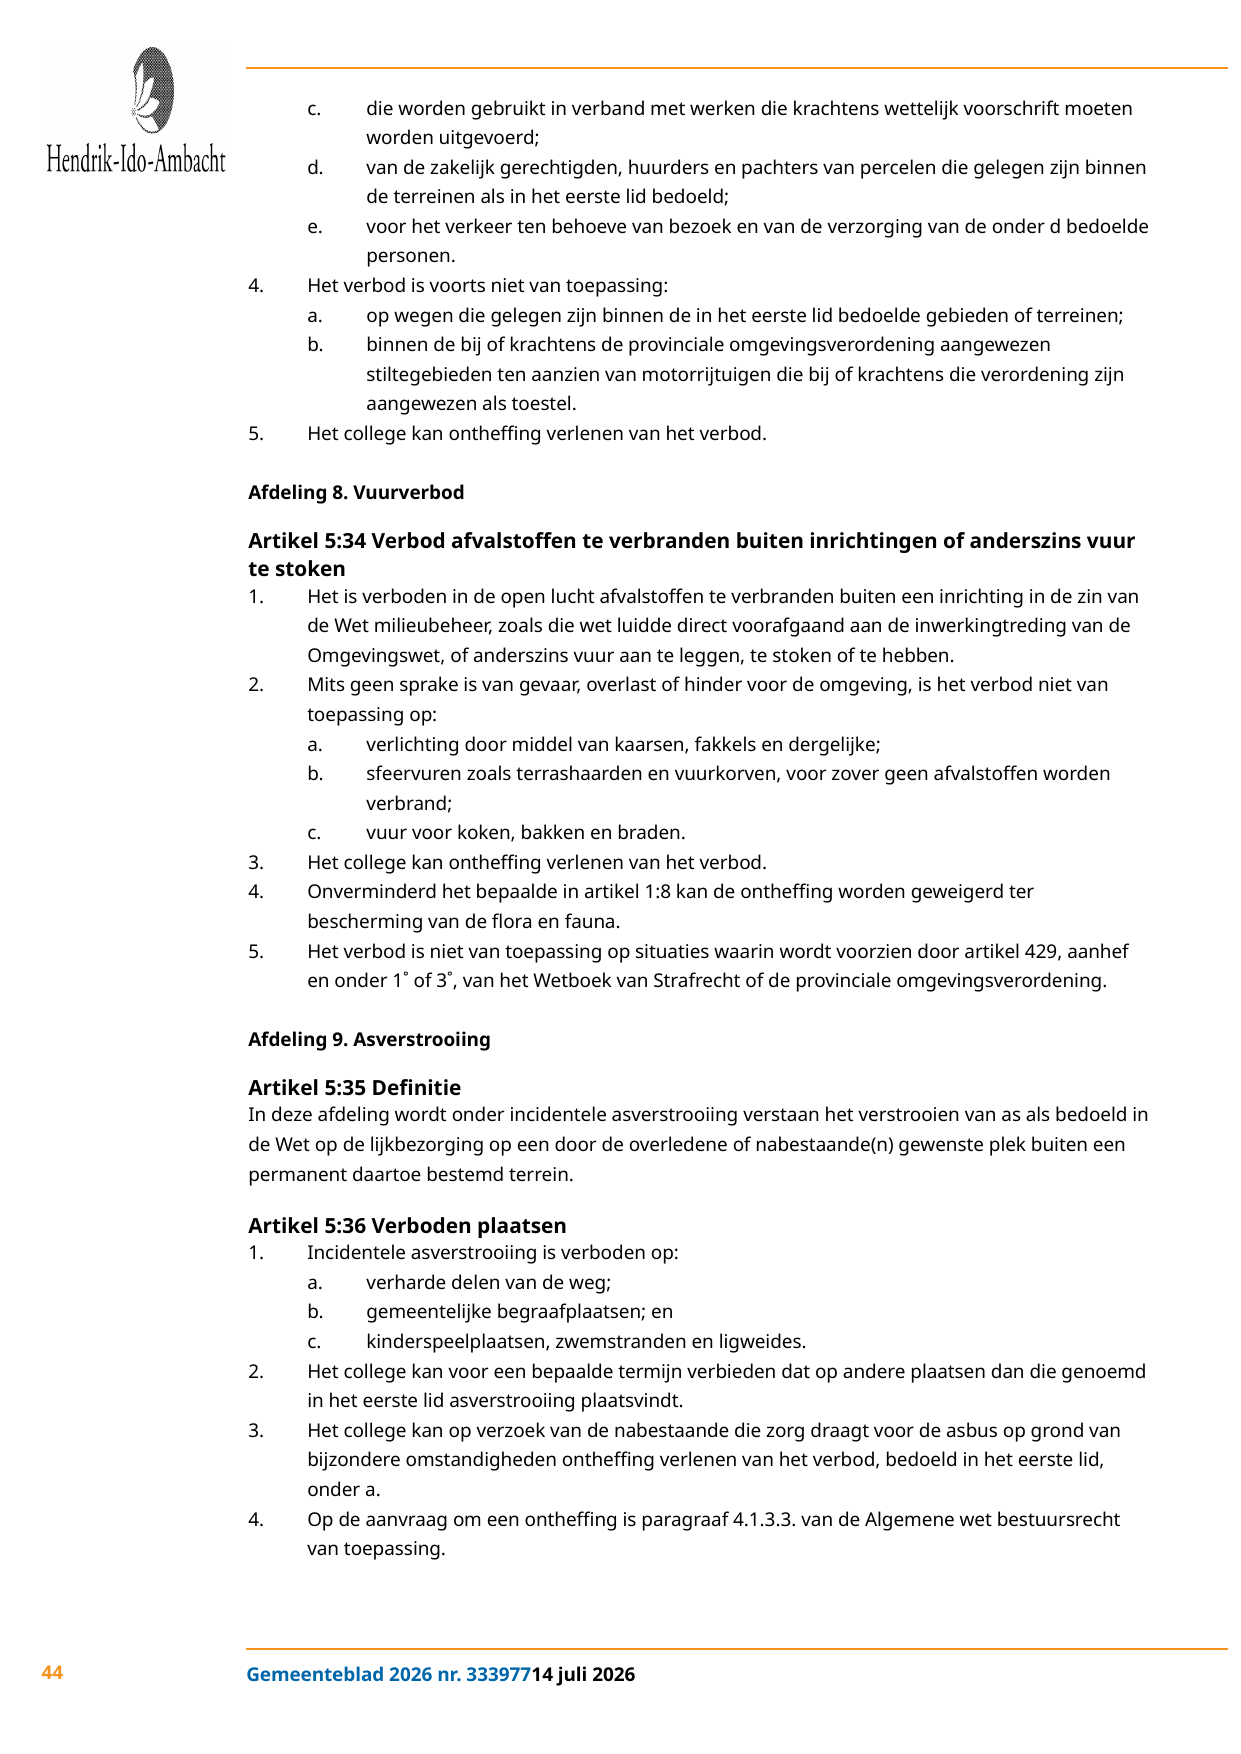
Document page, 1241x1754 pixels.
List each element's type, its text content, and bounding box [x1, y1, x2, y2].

text Artikel 5:35 Definitie [248, 1073, 1152, 1102]
list voor het verkeer ten behoeve van bezoek en van de verzorging van de onder d bedoelde personen. [307, 213, 1152, 268]
text Artikel 5:34 Verbod afvalstoffen te verbranden buiten inrichtingen of anderszins vuur te stoken [248, 526, 1152, 583]
list verlichting door middel van kaarsen, fakkels en dergelijke; [307, 731, 1152, 756]
list vuur voor koken, bakken en braden. [307, 819, 1152, 845]
text Afdeling 8. Vuurverbod [248, 479, 1152, 505]
list Incidentele asverstrooiing is verboden op: [248, 1239, 1152, 1265]
list Onverminderd het bepaalde in artikel 1:8 kan de ontheffing worden geweigerd ter bescherming van de flora en fauna. [248, 879, 1152, 934]
list Het is verboden in de open lucht afvalstoffen te verbranden buiten een inrichting in de zin van de Wet milieubeheer, zoals die wet luidde direct voorafgaand aan de inwerkingtreding van de Omgevingswet, of anderszins vuur aan te leggen, te stoken of te hebben. [248, 583, 1152, 668]
list Het college kan voor een bepaalde termijn verbieden dat op andere plaatsen dan die genoemd in het eerste lid asverstrooiing plaatsvindt. [248, 1358, 1152, 1413]
text Afdeling 9. Asverstrooiing [248, 1027, 1152, 1052]
list op wegen die gelegen zijn binnen de in het eerste lid bedoelde gebieden of terreinen; [307, 302, 1152, 328]
list Op de aanvraag om een ontheffing is paragraaf 4.1.3.3. van de Algemene wet bestuursrecht van toepassing. [248, 1506, 1152, 1561]
list Het verbod is voorts niet van toepassing: [248, 272, 1152, 298]
list Het college kan op verzoek van de nabestaande die zorg draagt voor de asbus op grond van bijzondere omstandigheden ontheffing verlenen van het verbod, bedoeld in het eerste lid, onder a. [248, 1417, 1152, 1502]
list Het verbod is niet van toepassing op situaties waarin wordt voorzien door artikel 429, aanhef en onder 1˚ of 3˚, van het Wetboek van Strafrecht of de provinciale omgevingsverordening. [248, 938, 1152, 993]
list Het college kan ontheffing verlenen van het verbod. [248, 849, 1152, 875]
text In deze afdeling wordt onder incidentele asverstrooiing verstaan het verstrooien van as als bedoeld in de Wet op de lijkbezorging op een door de overledene of nabestaande(n) gewenste plek buiten een permanent daartoe bestemd terrein. [248, 1102, 1152, 1186]
list Het college kan ontheffing verlenen van het verbod. [248, 420, 1152, 446]
list Mits geen sprake is van gevaar, overlast of hinder voor de omgeving, is het verbod niet van toepassing op: [248, 672, 1152, 727]
picture [41, 47, 231, 172]
list van de zakelijk gerechtigden, huurders en pachters van percelen die gelegen zijn binnen de terreinen als in het eerste lid bedoeld; [307, 154, 1152, 209]
list verharde delen van de weg; [307, 1269, 1152, 1295]
list gemeentelijke begraafplaatsen; en [307, 1299, 1152, 1324]
list kinderspeelplaatsen, zwemstranden en ligweides. [307, 1328, 1152, 1354]
list die worden gebruikt in verband met werken die krachtens wettelijk voorschrift moeten worden uitgevoerd; [307, 95, 1152, 150]
text Artikel 5:36 Verboden plaatsen [248, 1211, 1152, 1239]
list sfeervuren zoals terrashaarden en vuurkorven, voor zover geen afvalstoffen worden verbrand; [307, 760, 1152, 816]
list binnen de bij of krachtens de provinciale omgevingsverordening aangewezen stiltegebieden ten aanzien van motorrijtuigen die bij of krachtens die verordening zijn aangewezen als toestel. [307, 331, 1152, 416]
